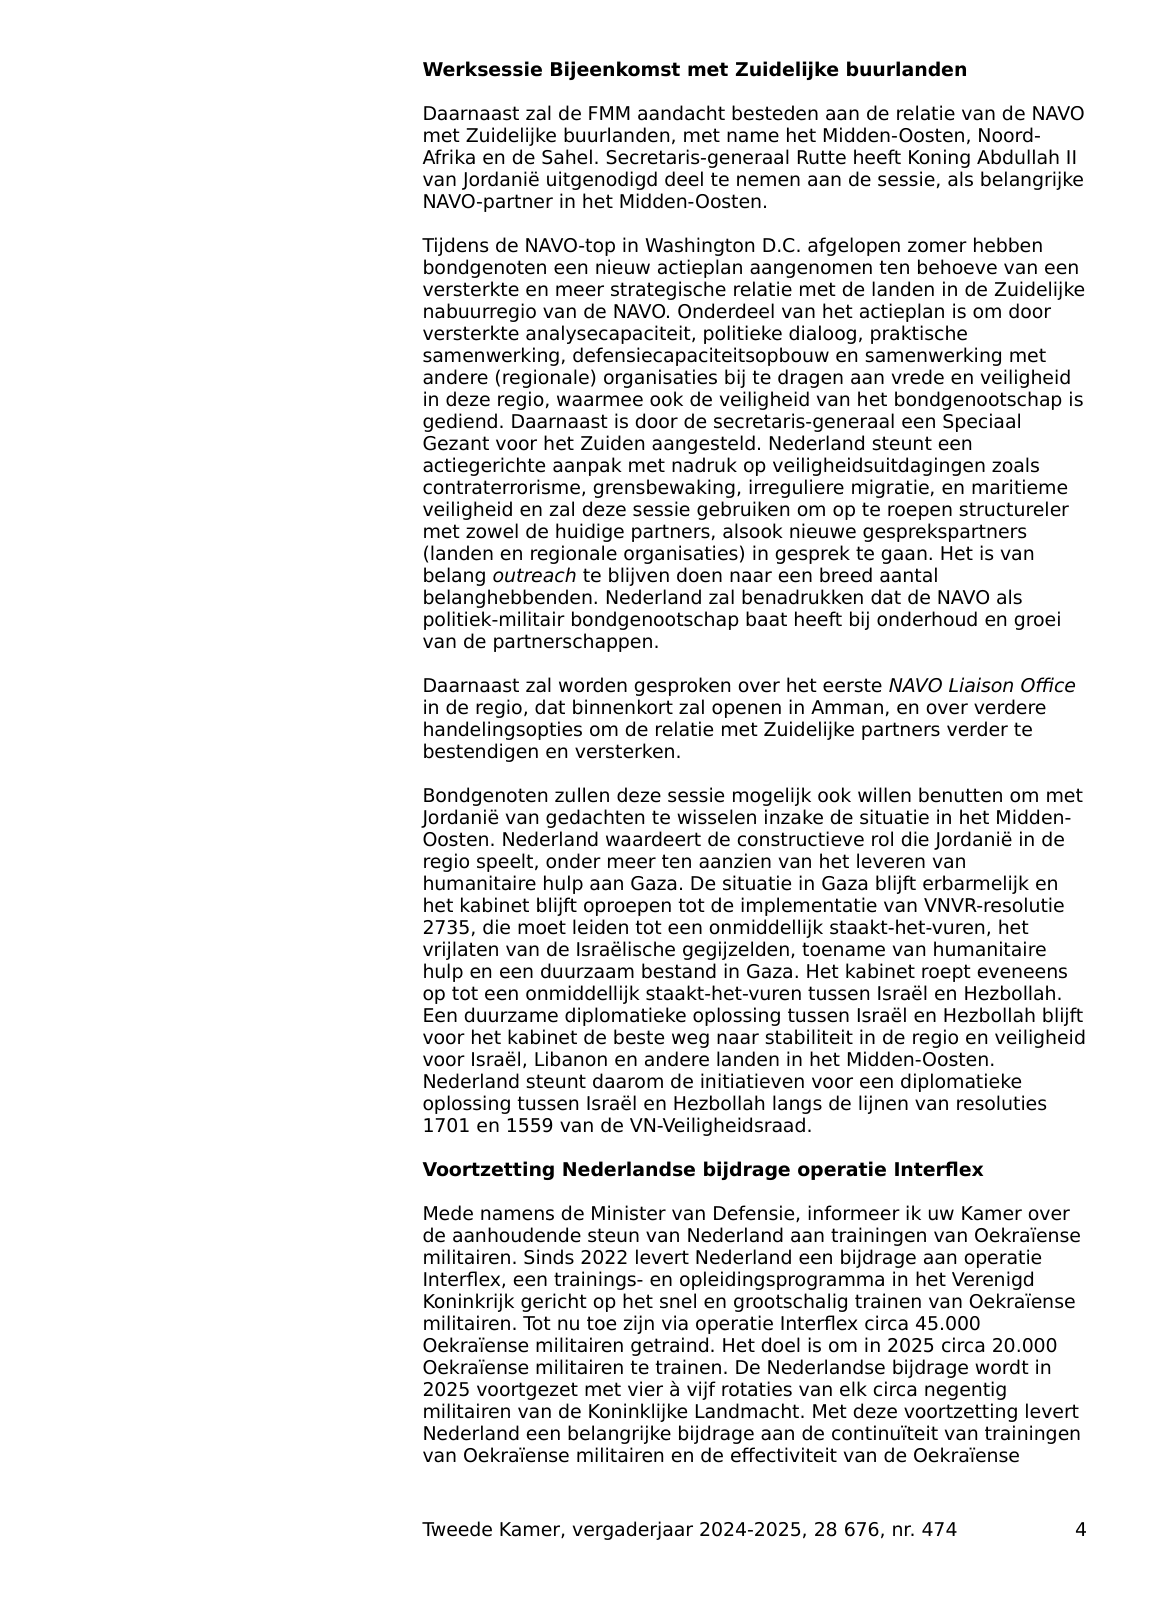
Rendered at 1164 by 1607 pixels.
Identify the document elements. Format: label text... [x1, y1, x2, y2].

text Tijdens de NAVO-top in Washington D.C. afgelopen zomer hebben bondgenoten een nieuw actieplan aangenomen ten behoeve van een versterkte en meer strategische relatie met de landen in de Zuidelijke nabuurregio van de NAVO. Onderdeel van het actieplan is om door versterkte analysecapaciteit, politieke dialoog, praktische samenwerking, defensiecapaciteitsopbouw en samenwerking met andere (regionale) organisaties bij te dragen aan vrede en veiligheid in deze regio, waarmee ook de veiligheid van het bondgenootschap is gediend. Daarnaast is door de secretaris-generaal een Speciaal Gezant voor het Zuiden aangesteld. Nederland steunt een actiegerichte aanpak met nadruk op veiligheidsuitdagingen zoals contraterrorisme, grensbewaking, irreguliere migratie, en maritieme veiligheid en zal deze sessie gebruiken om op te roepen structureler met zowel de huidige partners, alsook nieuwe gesprekspartners (landen en regionale organisaties) in gesprek te gaan. Het is van belang outreach te blijven doen naar een breed aantal belanghebbenden. Nederland zal benadrukken dat de NAVO als politiek-militair bondgenootschap baat heeft bij onderhoud en groei van de partnerschappen. [422, 235, 1087, 653]
text Daarnaast zal de FMM aandacht besteden aan de relatie van de NAVO met Zuidelijke buurlanden, met name het Midden-Oosten, Noord-Afrika en de Sahel. Secretaris-generaal Rutte heeft Koning Abdullah II van Jordanië uitgenodigd deel te nemen aan de sessie, als belangrijke NAVO-partner in het Midden-Oosten. [422, 103, 1087, 213]
subtitle Voortzetting Nederlandse bijdrage operatie Interflex [422, 1159, 1087, 1181]
text Mede namens de Minister van Defensie, informeer ik uw Kamer over de aanhoudende steun van Nederland aan trainingen van Oekraïense militairen. Sinds 2022 levert Nederland een bijdrage aan operatie Interflex, een trainings- en opleidingsprogramma in het Verenigd Koninkrijk gericht op het snel en grootschalig trainen van Oekraïense militairen. Tot nu toe zijn via operatie Interflex circa 45.000 Oekraïense militairen getraind. Het doel is om in 2025 circa 20.000 Oekraïense militairen te trainen. De Nederlandse bijdrage wordt in 2025 voortgezet met vier à vijf rotaties van elk circa negentig militairen van de Koninklijke Landmacht. Met deze voortzetting levert Nederland een belangrijke bijdrage aan de continuïteit van trainingen van Oekraïense militairen en de effectiviteit van de Oekraïense [422, 1203, 1087, 1467]
subtitle Werksessie Bijeenkomst met Zuidelijke buurlanden [422, 59, 1087, 81]
text Daarnaast zal worden gesproken over het eerste NAVO Liaison Office in de regio, dat binnenkort zal openen in Amman, en over verdere handelingsopties om de relatie met Zuidelijke partners verder te bestendigen en versterken. [422, 675, 1087, 763]
text Bondgenoten zullen deze sessie mogelijk ook willen benutten om met Jordanië van gedachten te wisselen inzake de situatie in het Midden-Oosten. Nederland waardeert de constructieve rol die Jordanië in de regio speelt, onder meer ten aanzien van het leveren van humanitaire hulp aan Gaza. De situatie in Gaza blijft erbarmelijk en het kabinet blijft oproepen tot de implementatie van VNVR-resolutie 2735, die moet leiden tot een onmiddellijk staakt-het-vuren, het vrijlaten van de Israëlische gegijzelden, toename van humanitaire hulp en een duurzaam bestand in Gaza. Het kabinet roept eveneens op tot een onmiddellijk staakt-het-vuren tussen Israël en Hezbollah. Een duurzame diplomatieke oplossing tussen Israël en Hezbollah blijft voor het kabinet de beste weg naar stabiliteit in de regio en veiligheid voor Israël, Libanon en andere landen in het Midden-Oosten. Nederland steunt daarom de initiatieven voor een diplomatieke oplossing tussen Israël en Hezbollah langs de lijnen van resoluties 1701 en 1559 van de VN-Veiligheidsraad. [422, 785, 1087, 1137]
